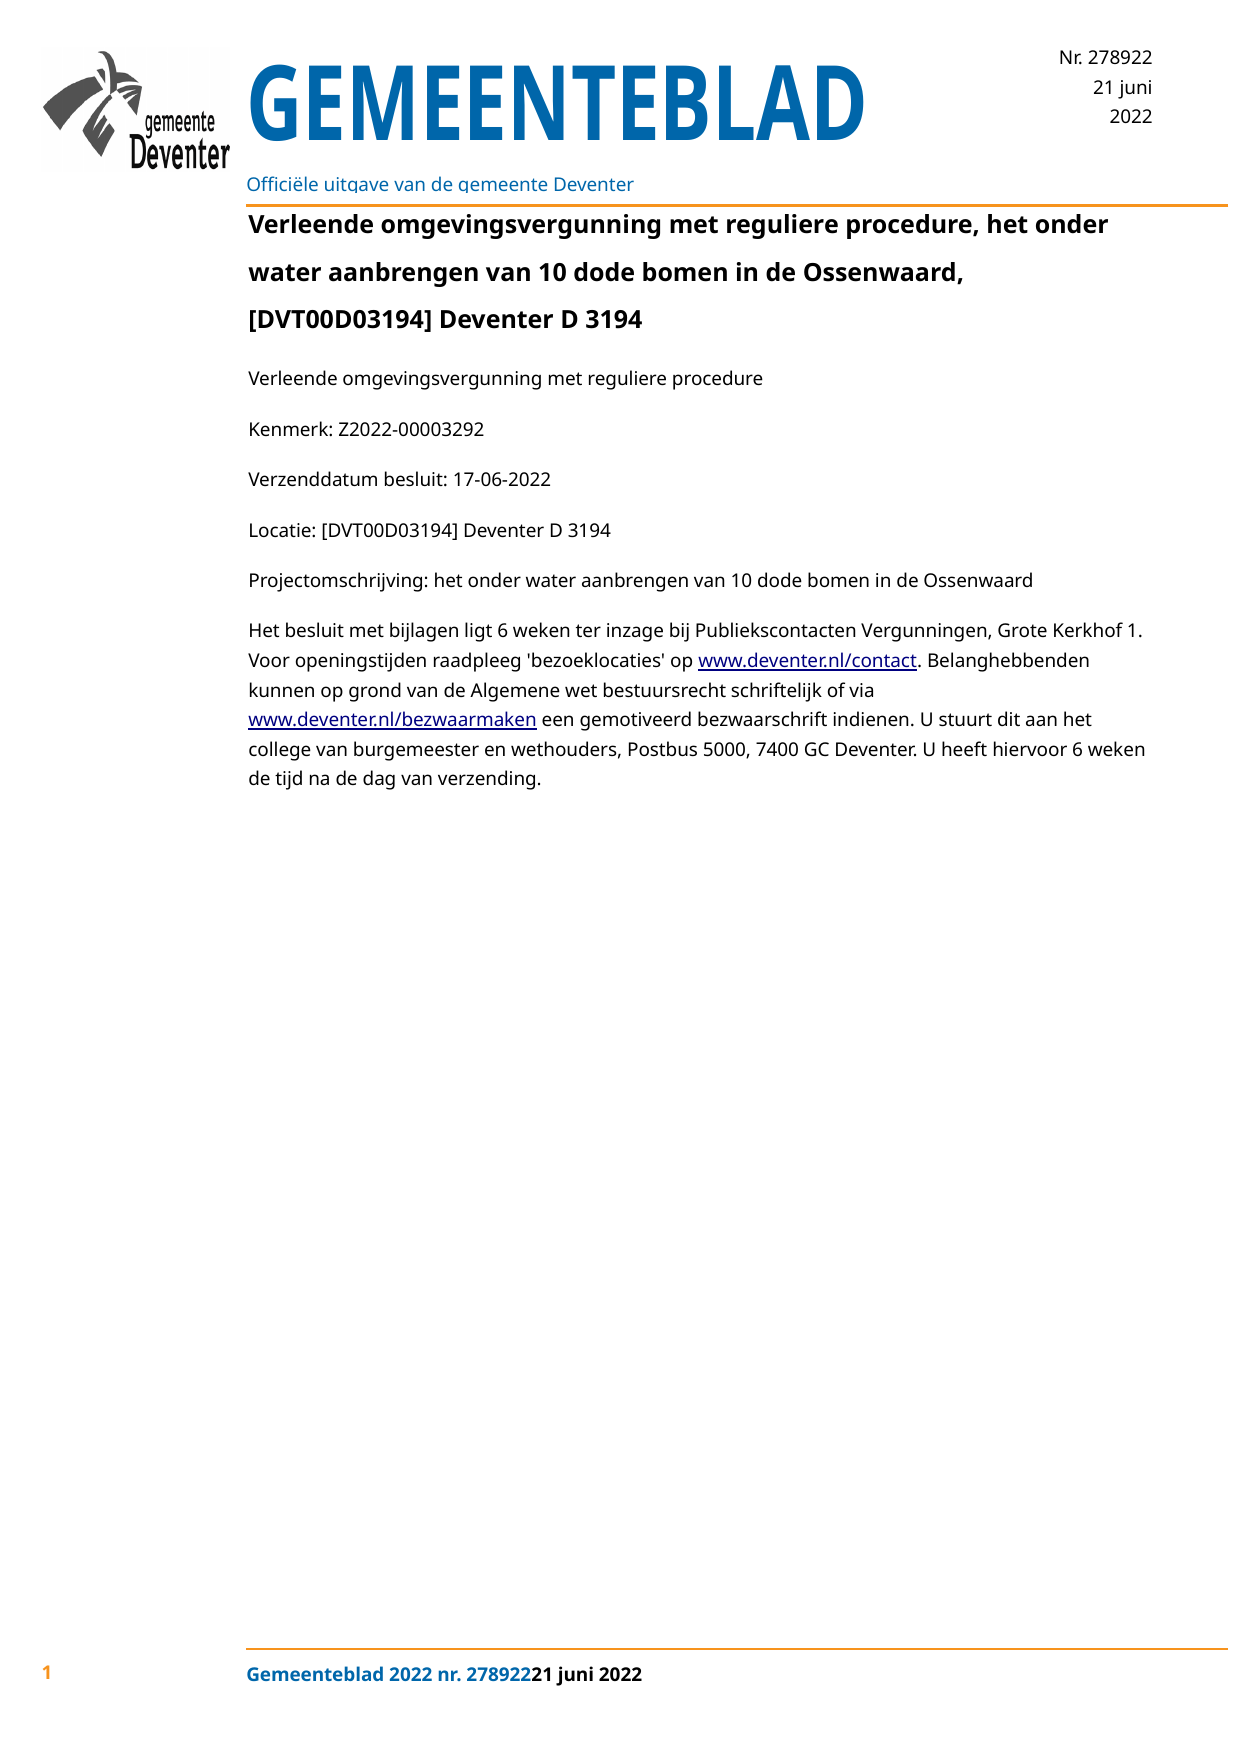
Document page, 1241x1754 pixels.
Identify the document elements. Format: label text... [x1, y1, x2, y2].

text Locatie: [DVT00D03194] Deventer D 3194 [248, 517, 1152, 542]
text Het besluit met bijlagen ligt 6 weken ter inzage bij Publiekscontacten Vergunningen, Grote Kerkhof 1. Voor openingstijden raadpleeg 'bezoeklocaties' op www.deventer.nl/contact. Belanghebbenden kunnen op grond van de Algemene wet bestuursrecht schriftelijk of via www.deventer.nl/bezwaarmaken een gemotiveerd bezwaarschrift indienen. U stuurt dit aan het college van burgemeester en wethouders, Postbus 5000, 7400 GC Deventer. U heeft hiervoor 6 weken de tijd na de dag van verzending. [248, 618, 1152, 791]
text Verleende omgevingsvergunning met reguliere procedure, het onder water aanbrengen van 10 dode bomen in de Ossenwaard, [DVT00D03194] Deventer D 3194 [248, 207, 1152, 336]
picture [41, 47, 231, 172]
text Projectomschrijving: het onder water aanbrengen van 10 dode bomen in de Ossenwaard [248, 567, 1152, 593]
text Verzenddatum besluit: 17-06-2022 [248, 466, 1152, 492]
text Verleende omgevingsvergunning met reguliere procedure [248, 366, 1152, 391]
text Kenmerk: Z2022-00003292 [248, 416, 1152, 442]
